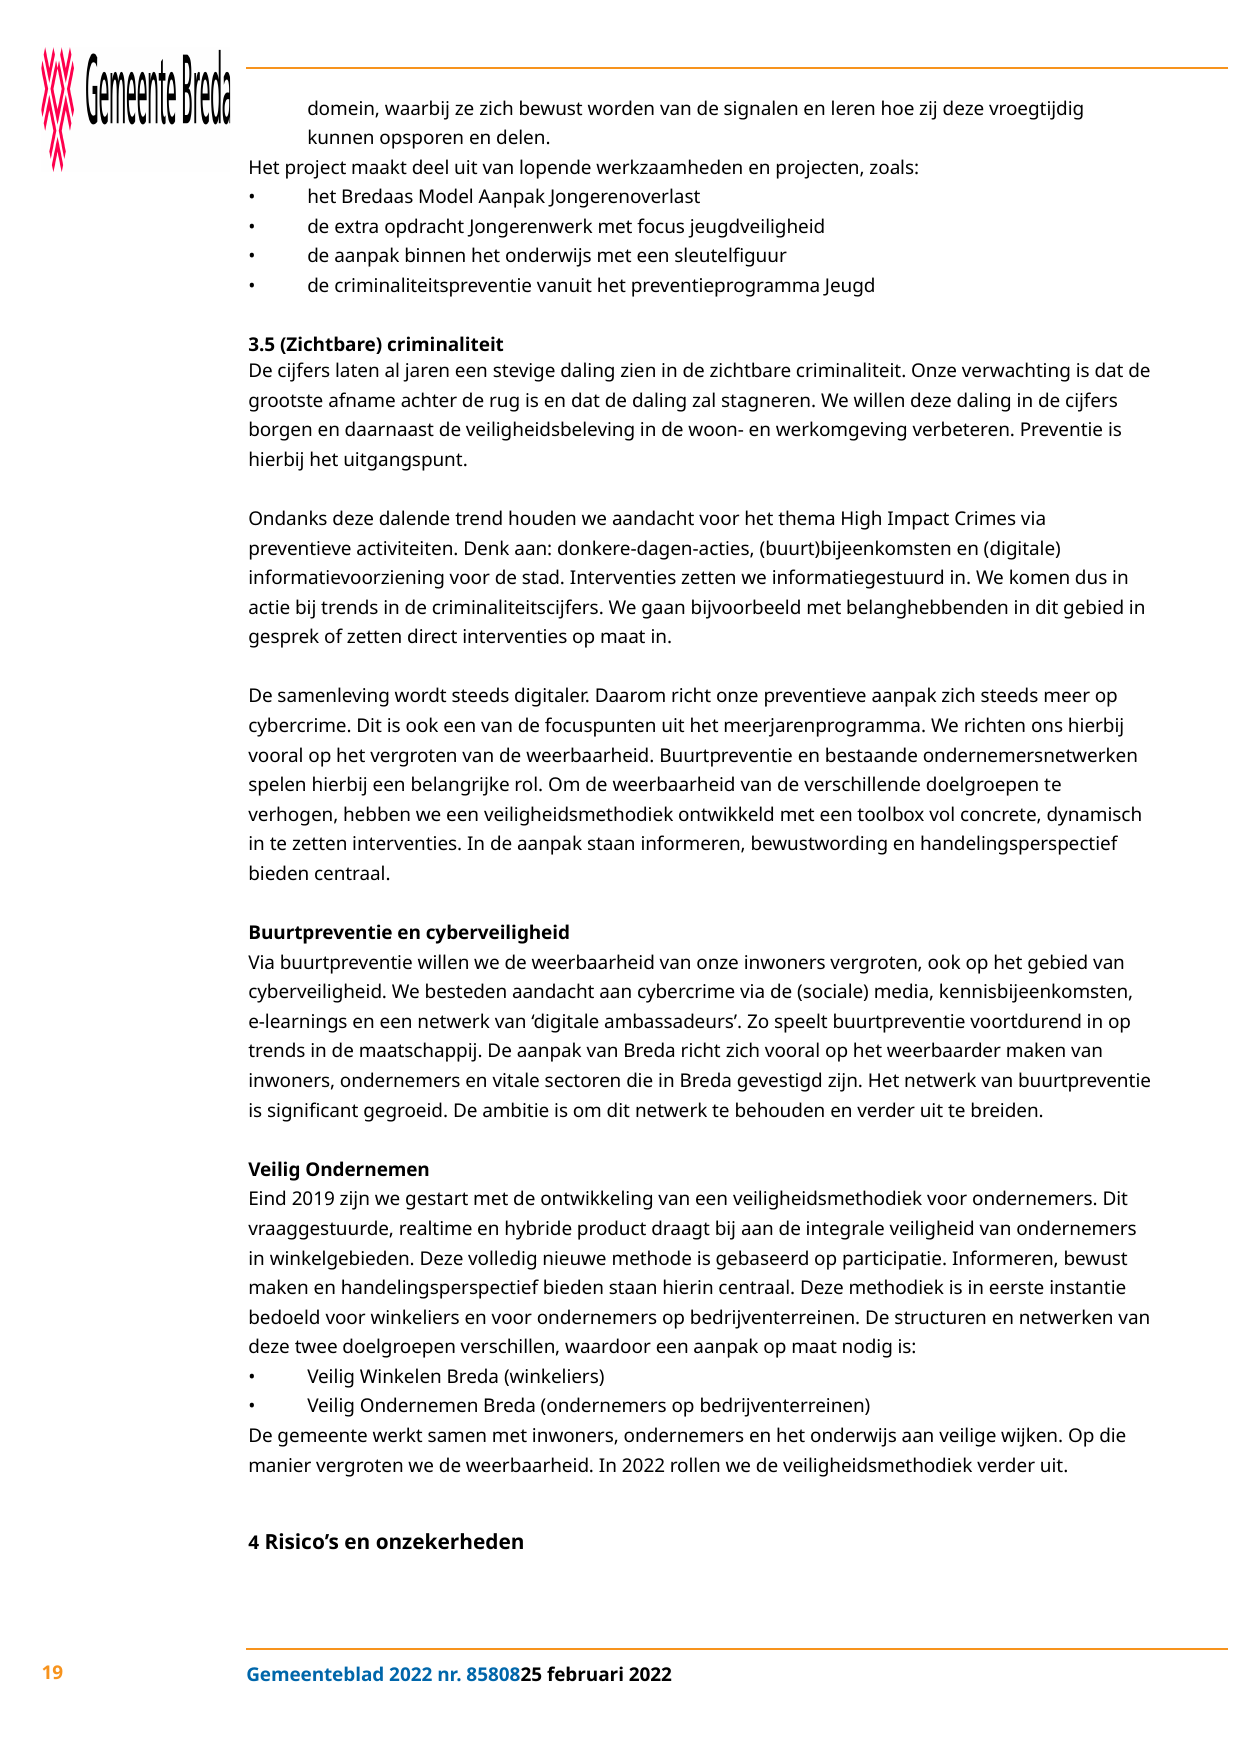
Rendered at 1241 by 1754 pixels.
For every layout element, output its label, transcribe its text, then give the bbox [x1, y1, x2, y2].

list de criminaliteitspreventie vanuit het preventieprogramma Jeugd [248, 272, 1152, 298]
list domein, waarbij ze zich bewust worden van de signalen en leren hoe zij deze vroegtijdig kunnen opsporen en delen. [248, 95, 1152, 150]
text Het project maakt deel uit van lopende werkzaamheden en projecten, zoals: [248, 154, 1152, 180]
text De gemeente werkt samen met inwoners, ondernemers en het onderwijs aan veilige wijken. Op die manier vergroten we de weerbaarheid. In 2022 rollen we de veiligheidsmethodiek verder uit. [248, 1422, 1152, 1477]
text Veilig Ondernemen [248, 1156, 1152, 1182]
list Veilig Ondernemen Breda (ondernemers op bedrijventerreinen) [248, 1393, 1152, 1418]
list Veilig Winkelen Breda (winkeliers) [248, 1363, 1152, 1389]
text 3.5 (Zichtbare) criminaliteit [248, 331, 1152, 357]
text Via buurtpreventie willen we de weerbaarheid van onze inwoners vergroten, ook op het gebied van cyberveiligheid. We besteden aandacht aan cybercrime via de (sociale) media, kennisbijeenkomsten, e-learnings en een netwerk van ‘digitale ambassadeurs’. Zo speelt buurtpreventie voortdurend in op trends in de maatschappij. De aanpak van Breda richt zich vooral op het weerbaarder maken van inwoners, ondernemers en vitale sectoren die in Breda gevestigd zijn. Het netwerk van buurtpreventie is significant gegroeid. De ambitie is om dit netwerk te behouden en verder uit te breiden. [248, 949, 1152, 1122]
text De samenleving wordt steeds digitaler. Daarom richt onze preventieve aanpak zich steeds meer op cybercrime. Dit is ook een van de focuspunten uit het meerjarenprogramma. We richten ons hierbij vooral op het vergroten van de weerbaarheid. Buurtpreventie en bestaande ondernemersnetwerken spelen hierbij een belangrijke rol. Om de weerbaarheid van de verschillende doelgroepen te verhogen, hebben we een veiligheidsmethodiek ontwikkeld met een toolbox vol concrete, dynamisch in te zetten interventies. In de aanpak staan informeren, bewustwording en handelingsperspectief bieden centraal. [248, 683, 1152, 886]
text 4 Risico’s en onzekerheden [248, 1527, 1152, 1555]
text Ondanks deze dalende trend houden we aandacht voor het thema High Impact Crimes via preventieve activiteiten. Denk aan: donkere-dagen-acties, (buurt)bijeenkomsten en (digitale) informatievoorziening voor de stad. Interventies zetten we informatiegestuurd in. We komen dus in actie bij trends in de criminaliteitscijfers. We gaan bijvoorbeeld met belanghebbenden in dit gebied in gesprek of zetten direct interventies op maat in. [248, 505, 1152, 649]
list de aanpak binnen het onderwijs met een sleutelfiguur [248, 243, 1152, 268]
text Eind 2019 zijn we gestart met de ontwikkeling van een veiligheidsmethodiek voor ondernemers. Dit vraaggestuurde, realtime en hybride product draagt bij aan de integrale veiligheid van ondernemers in winkelgebieden. Deze volledig nieuwe methode is gebaseerd op participatie. Informeren, bewust maken en handelingsperspectief bieden staan hierin centraal. Deze methodiek is in eerste instantie bedoeld voor winkeliers en voor ondernemers op bedrijventerreinen. De structuren en netwerken van deze twee doelgroepen verschillen, waardoor een aanpak op maat nodig is: [248, 1186, 1152, 1359]
text De cijfers laten al jaren een stevige daling zien in de zichtbare criminaliteit. Onze verwachting is dat de grootste afname achter de rug is en dat de daling zal stagneren. We willen deze daling in de cijfers borgen en daarnaast de veiligheidsbeleving in de woon- en werkomgeving verbeteren. Preventie is hierbij het uitgangspunt. [248, 357, 1152, 472]
list de extra opdracht Jongerenwerk met focus jeugdveiligheid [248, 213, 1152, 239]
text Buurtpreventie en cyberveiligheid [248, 919, 1152, 945]
list het Bredaas Model Aanpak Jongerenoverlast [248, 183, 1152, 209]
picture [41, 47, 231, 172]
